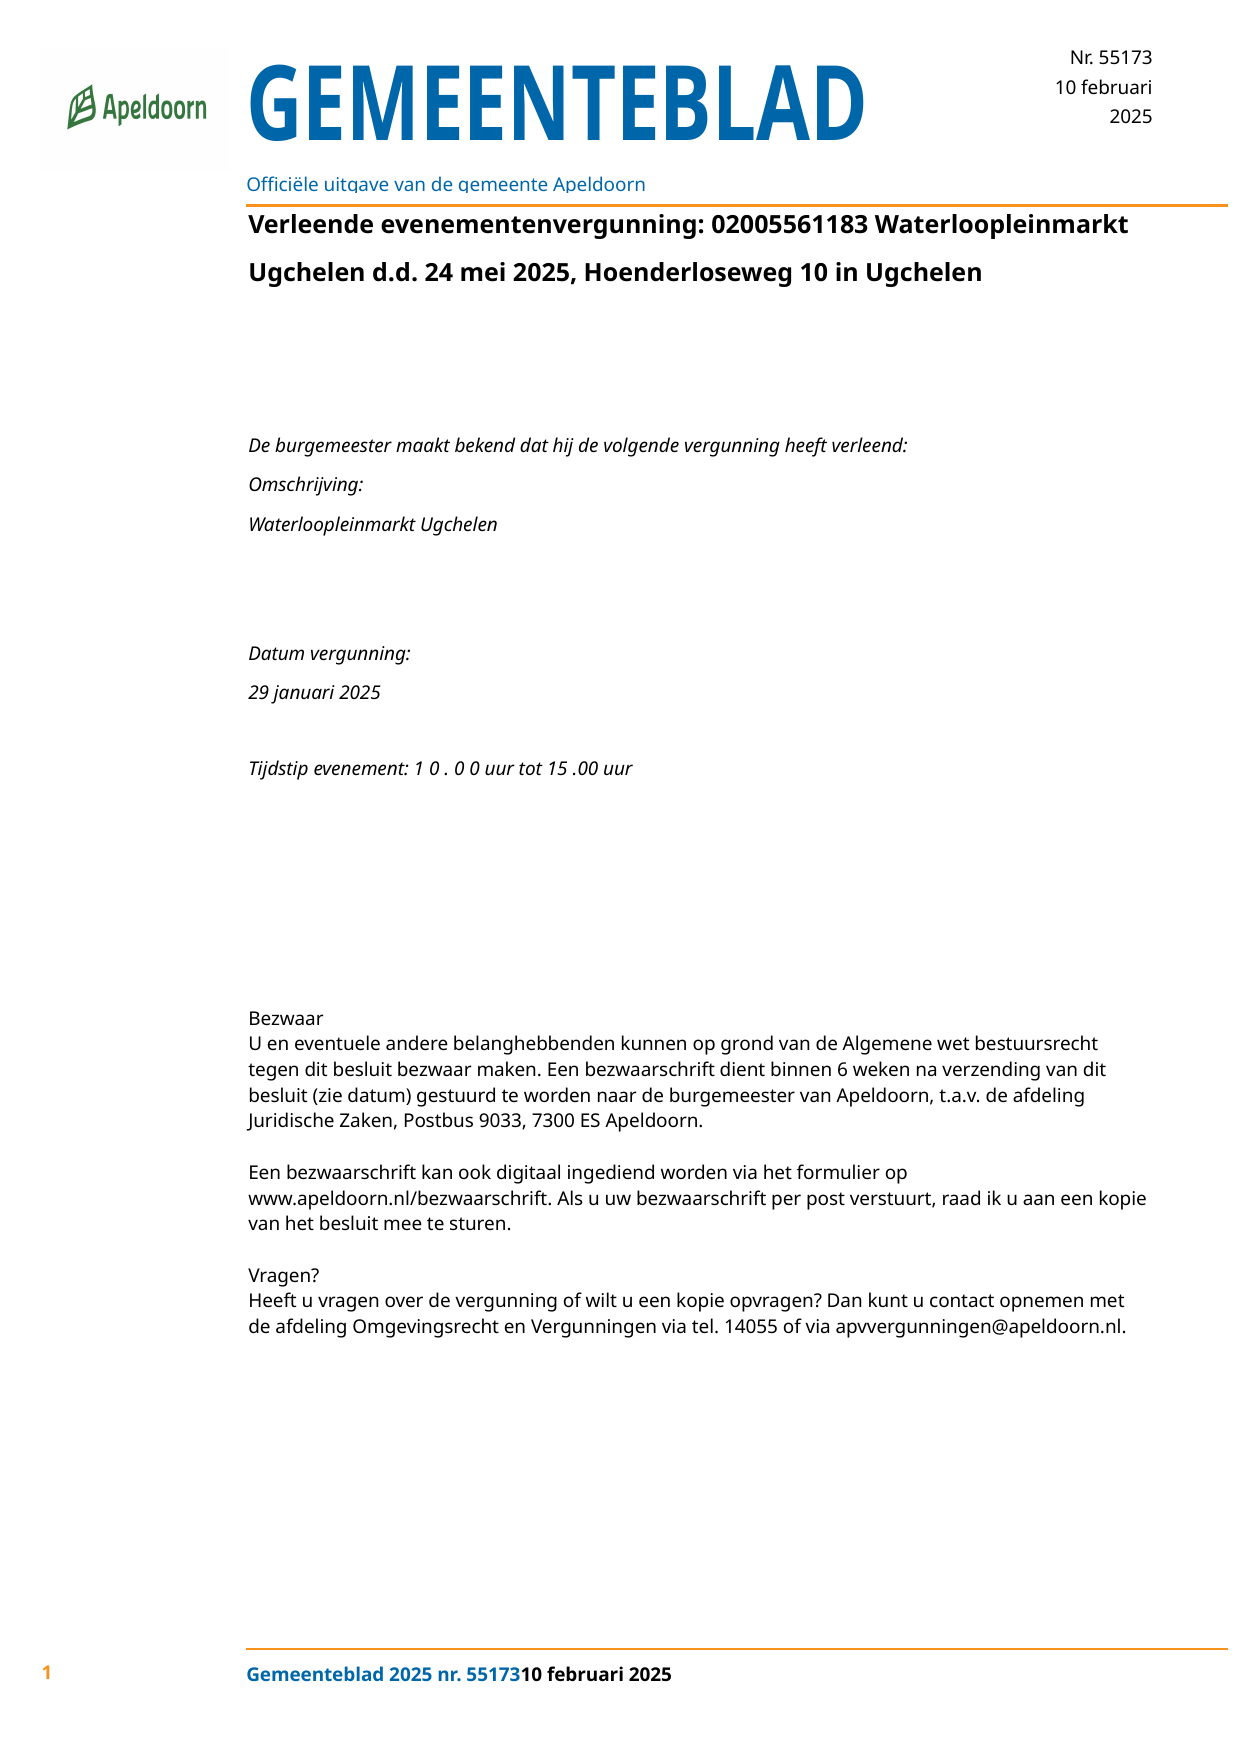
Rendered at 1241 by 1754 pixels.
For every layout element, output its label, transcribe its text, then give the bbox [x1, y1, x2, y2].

text 29 januari 2025 [248, 679, 1152, 705]
text De burgemeester maakt bekend dat hij de volgende vergunning heeft verleend: [248, 432, 1152, 458]
text Waterloopleinmarkt Ugchelen [248, 511, 1152, 537]
text Vragen? [248, 1262, 1152, 1288]
text U en eventuele andere belanghebbenden kunnen op grond van de Algemene wet bestuursrecht tegen dit besluit bezwaar maken. Een bezwaarschrift dient binnen 6 weken na verzending van dit besluit (zie datum) gestuurd te worden naar de burgemeester van Apeldoorn, t.a.v. de afdeling Juridische Zaken, Postbus 9033, 7300 ES Apeldoorn. [248, 1030, 1152, 1133]
text Heeft u vragen over de vergunning of wilt u een kopie opvragen? Dan kunt u contact opnemen met de afdeling Omgevingsrecht en Vergunningen via tel. 14055 of via apvvergunningen@apeldoorn.nl. [248, 1288, 1152, 1339]
text Een bezwaarschrift kan ook digitaal ingediend worden via het formulier op www.apeldoorn.nl/bezwaarschrift. Als u uw bezwaarschrift per post verstuurt, raad ik u aan een kopie van het besluit mee te sturen. [248, 1159, 1152, 1236]
text Bezwaar [248, 1005, 1152, 1030]
text Verleende evenementenvergunning: 02005561183 Waterloopleinmarkt Ugchelen d.d. 24 mei 2025, Hoenderloseweg 10 in Ugchelen [248, 207, 1152, 288]
text Datum vergunning: [248, 640, 1152, 666]
text Omschrijving: [248, 472, 1152, 497]
text Tijdstip evenement: 1 0 . 0 0 uur tot 15 .00 uur [248, 755, 1152, 781]
picture [41, 47, 231, 172]
